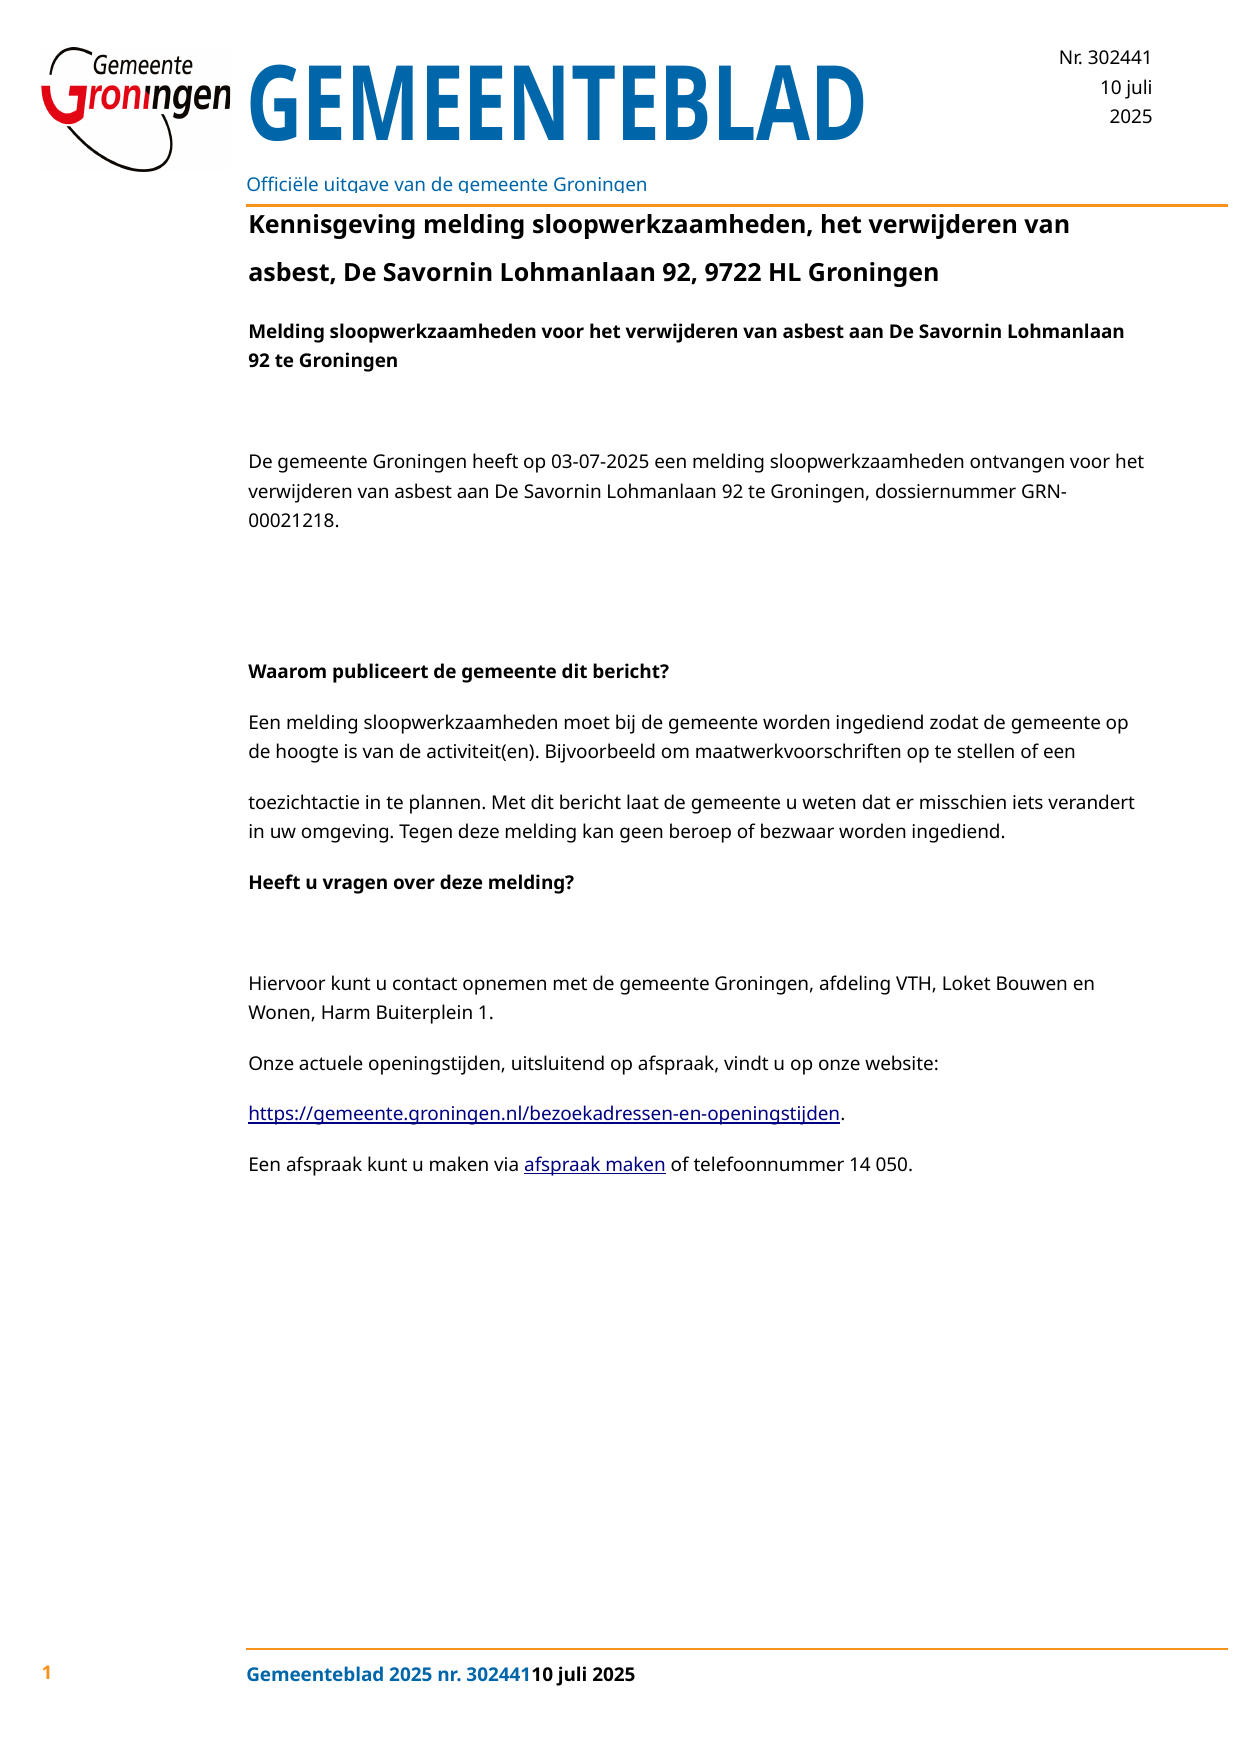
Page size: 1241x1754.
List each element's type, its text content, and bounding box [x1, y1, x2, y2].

text Melding sloopwerkzaamheden voor het verwijderen van asbest aan De Savornin Lohmanlaan 92 te Groningen [248, 318, 1152, 373]
text Kennisgeving melding sloopwerkzaamheden, het verwijderen van asbest, De Savornin Lohmanlaan 92, 9722 HL Groningen [248, 207, 1152, 288]
text De gemeente Groningen heeft op 03-07-2025 een melding sloopwerkzaamheden ontvangen voor het verwijderen van asbest aan De Savornin Lohmanlaan 92 te Groningen, dossiernummer GRN-00021218. [248, 448, 1152, 533]
text Een afspraak kunt u maken via afspraak maken of telefoonnummer 14 050. [248, 1151, 1152, 1177]
text toezichtactie in te plannen. Met dit bericht laat de gemeente u weten dat er misschien iets verandert in uw omgeving. Tegen deze melding kan geen beroep of bezwaar worden ingediend. [248, 789, 1152, 844]
text Onze actuele openingstijden, uitsluitend op afspraak, vindt u op onze website: [248, 1050, 1152, 1076]
text Heeft u vragen over deze melding? [248, 869, 1152, 895]
picture [41, 47, 231, 172]
text https://gemeente.groningen.nl/bezoekadressen-en-openingstijden. [248, 1100, 1152, 1126]
text Hiervoor kunt u contact opnemen met de gemeente Groningen, afdeling VTH, Loket Bouwen en Wonen, Harm Buiterplein 1. [248, 970, 1152, 1025]
text Een melding sloopwerkzaamheden moet bij de gemeente worden ingediend zodat de gemeente op de hoogte is van de activiteit(en). Bijvoorbeeld om maatwerkvoorschriften op te stellen of een [248, 709, 1152, 764]
text Waarom publiceert de gemeente dit bericht? [248, 659, 1152, 684]
